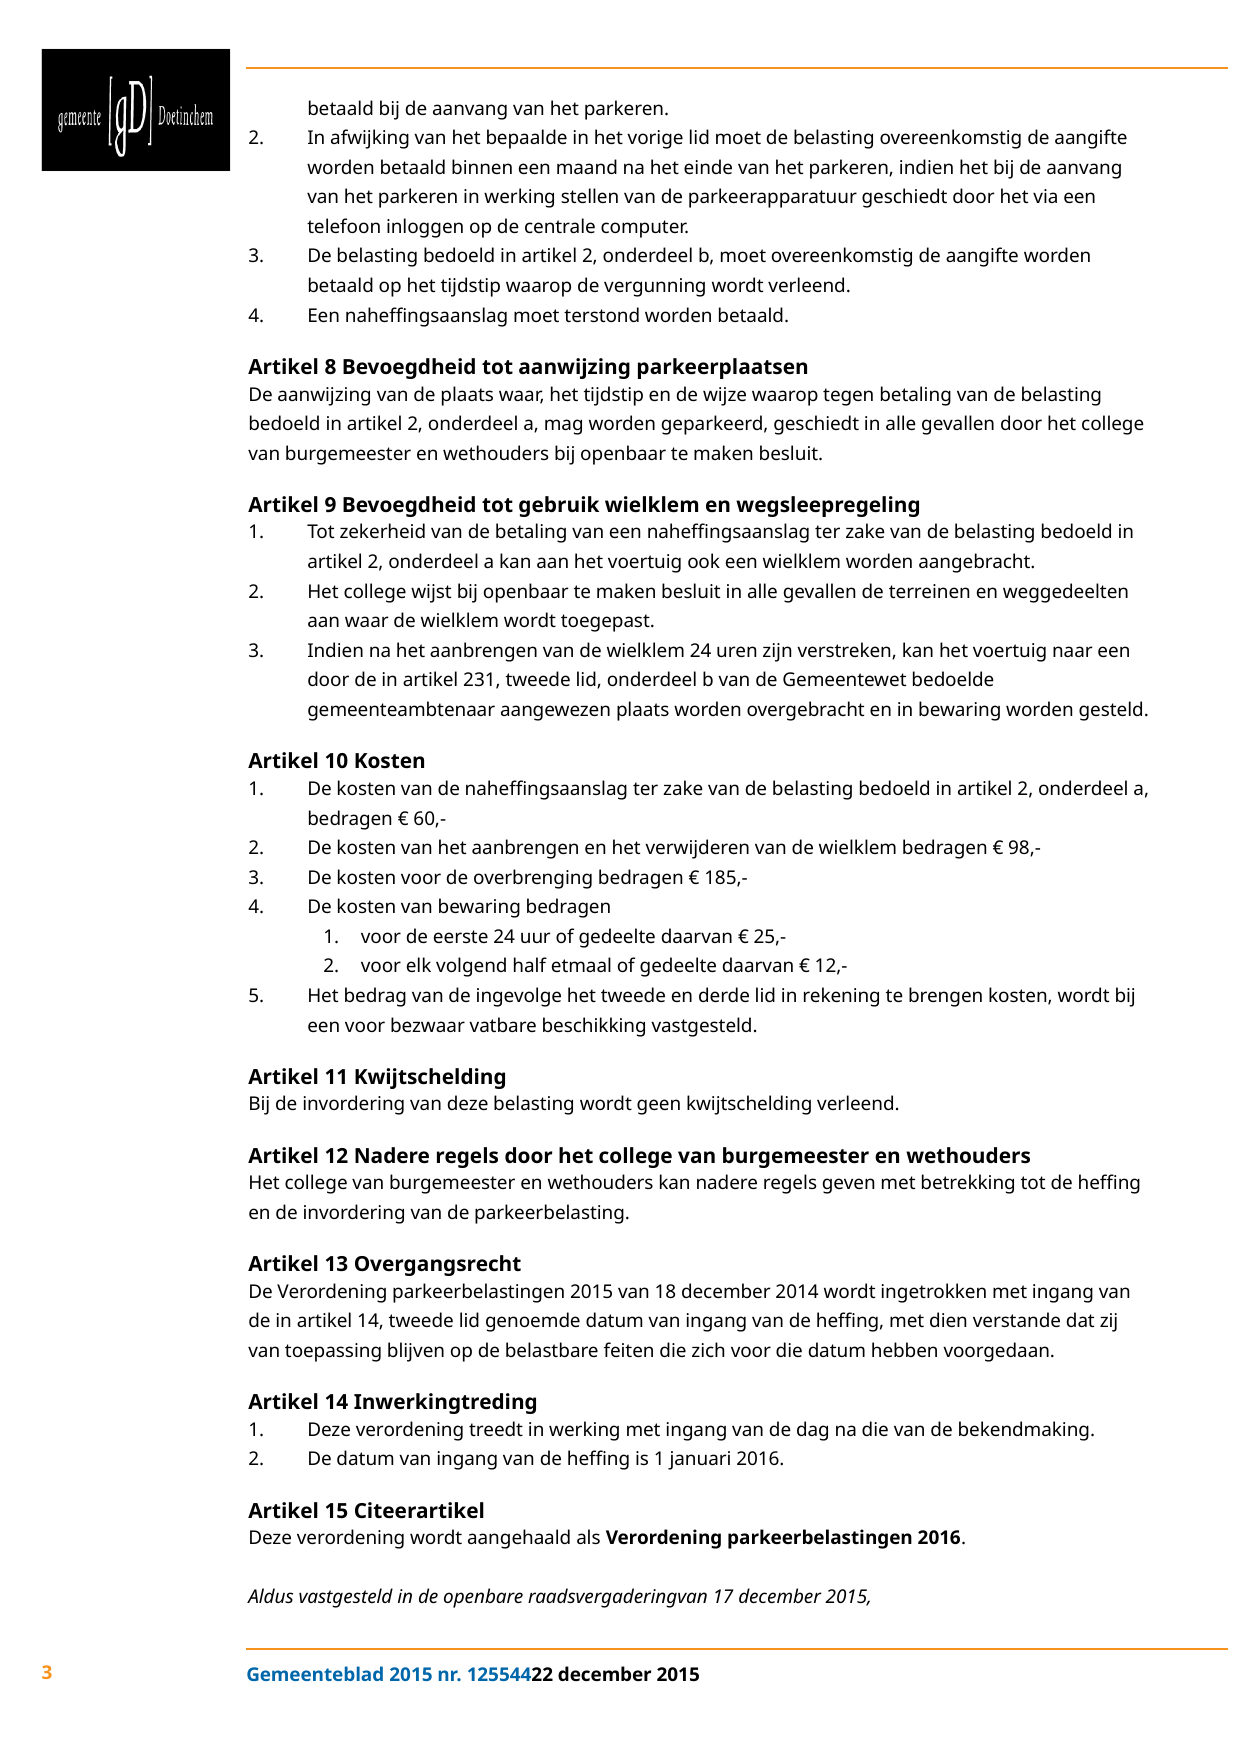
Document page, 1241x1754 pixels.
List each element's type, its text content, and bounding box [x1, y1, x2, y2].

list De kosten voor de overbrenging bedragen € 185,- [248, 864, 1152, 889]
list In afwijking van het bepaalde in het vorige lid moet de belasting overeenkomstig de aangifte worden betaald binnen een maand na het einde van het parkeren, indien het bij de aanvang van het parkeren in werking stellen van de parkeerapparatuur geschiedt door het via een telefoon inloggen op de centrale computer. [248, 124, 1152, 239]
list Het bedrag van de ingevolge het tweede en derde lid in rekening te brengen kosten, wordt bij een voor bezwaar vatbare beschikking vastgesteld. [248, 982, 1152, 1037]
text Artikel 12 Nadere regels door het college van burgemeester en wethouders [248, 1141, 1152, 1169]
text Artikel 11 Kwijtschelding [248, 1062, 1152, 1091]
list De kosten van bewaring bedragen [248, 893, 1152, 919]
list Een naheffingsaanslag moet terstond worden betaald. [248, 302, 1152, 328]
text Artikel 8 Bevoegdheid tot aanwijzing parkeerplaatsen [248, 352, 1152, 381]
list Deze verordening treedt in werking met ingang van de dag na die van de bekendmaking. [248, 1416, 1152, 1442]
text Artikel 15 Citeerartikel [248, 1496, 1152, 1524]
list De kosten van het aanbrengen en het verwijderen van de wielklem bedragen € 98,- [248, 834, 1152, 860]
text Aldus vastgesteld in de openbare raadsvergaderingvan 17 december 2015, [248, 1583, 1152, 1609]
list De datum van ingang van de heffing is 1 januari 2016. [248, 1446, 1152, 1471]
text Artikel 13 Overgangsrecht [248, 1249, 1152, 1278]
text Het college van burgemeester en wethouders kan nadere regels geven met betrekking tot de heffing en de invordering van de parkeerbelasting. [248, 1169, 1152, 1225]
text Artikel 10 Kosten [248, 747, 1152, 775]
text Artikel 9 Bevoegdheid tot gebruik wielklem en wegsleepregeling [248, 490, 1152, 519]
list voor elk volgend half etmaal of gedeelte daarvan € 12,- [323, 953, 1152, 978]
text Artikel 14 Inwerkingtreding [248, 1387, 1152, 1416]
list Tot zekerheid van de betaling van een naheffingsaanslag ter zake van de belasting bedoeld in artikel 2, onderdeel a kan aan het voertuig ook een wielklem worden aangebracht. [248, 519, 1152, 574]
list Het college wijst bij openbaar te maken besluit in alle gevallen de terreinen en weggedeelten aan waar de wielklem wordt toegepast. [248, 578, 1152, 633]
text Bij de invordering van deze belasting wordt geen kwijtschelding verleend. [248, 1091, 1152, 1116]
picture [41, 47, 231, 172]
list voor de eerste 24 uur of gedeelte daarvan € 25,- [323, 923, 1152, 949]
list De kosten van de naheffingsaanslag ter zake van de belasting bedoeld in artikel 2, onderdeel a, bedragen € 60,- [248, 775, 1152, 830]
text De Verordening parkeerbelastingen 2015 van 18 december 2014 wordt ingetrokken met ingang van de in artikel 14, tweede lid genoemde datum van ingang van de heffing, met dien verstande dat zij van toepassing blijven op de belastbare feiten die zich voor die datum hebben voorgedaan. [248, 1278, 1152, 1363]
list Indien na het aanbrengen van de wielklem 24 uren zijn verstreken, kan het voertuig naar een door de in artikel 231, tweede lid, onderdeel b van de Gemeentewet bedoelde gemeenteambtenaar aangewezen plaats worden overgebracht en in bewaring worden gesteld. [248, 637, 1152, 722]
list De belasting bedoeld in artikel 2, onderdeel b, moet overeenkomstig de aangifte worden betaald op het tijdstip waarop de vergunning wordt verleend. [248, 243, 1152, 298]
text De aanwijzing van de plaats waar, het tijdstip en de wijze waarop tegen betaling van de belasting bedoeld in artikel 2, onderdeel a, mag worden geparkeerd, geschiedt in alle gevallen door het college van burgemeester en wethouders bij openbaar te maken besluit. [248, 381, 1152, 466]
text Deze verordening wordt aangehaald als Verordening parkeerbelastingen 2016. [248, 1524, 1152, 1550]
list betaald bij de aanvang van het parkeren. [248, 95, 1152, 121]
